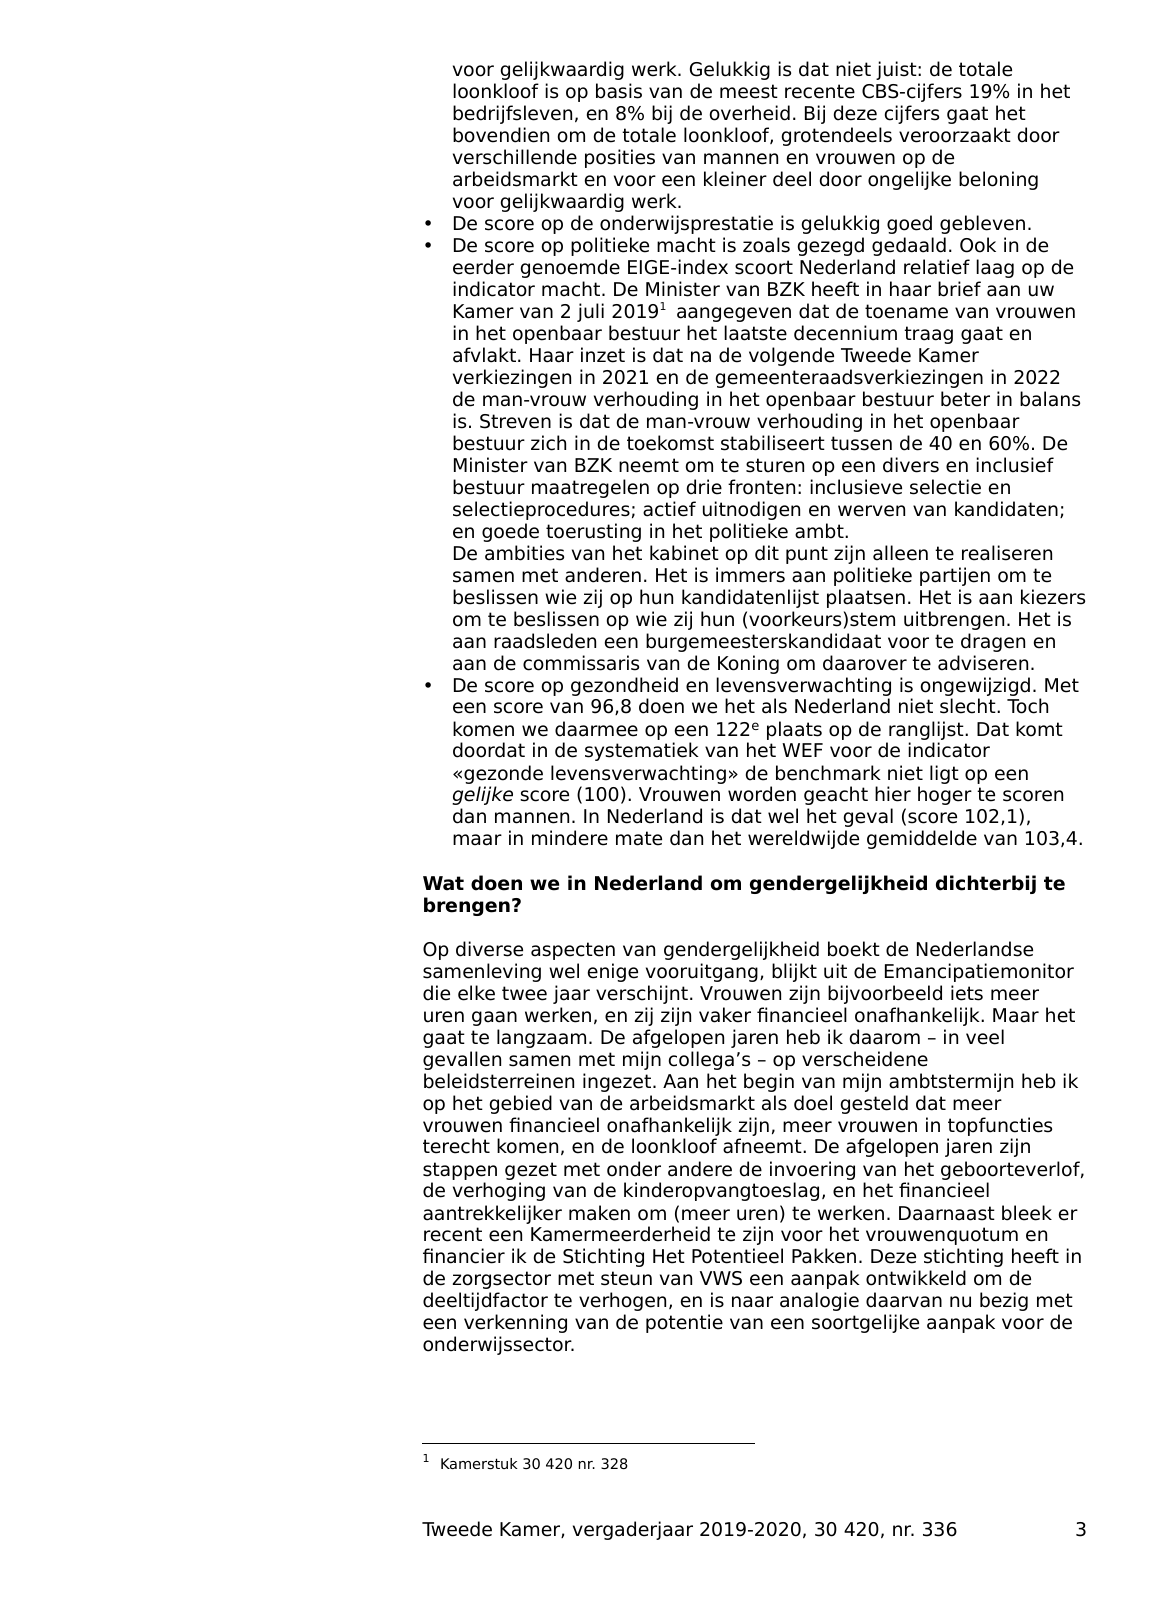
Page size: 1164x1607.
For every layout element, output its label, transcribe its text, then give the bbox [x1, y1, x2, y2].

text • De score op politieke macht is zoals gezegd gedaald. Ook in de eerder genoemde EIGE-index scoort Nederland relatief laag op de indicator macht. De Minister van BZK heeft in haar brief aan uw Kamer van 2 juli 2019 aangegeven dat de toename van vrouwen in het openbaar bestuur het laatste decennium traag gaat en afvlakt. Haar inzet is dat na de volgende Tweede Kamer verkiezingen in 2021 en de gemeenteraadsverkiezingen in 2022 de man-vrouw verhouding in het openbaar bestuur beter in balans is. Streven is dat de man-vrouw verhouding in het openbaar bestuur zich in de toekomst stabiliseert tussen de 40 en 60%. De Minister van BZK neemt om te sturen op een divers en inclusief bestuur maatregelen op drie fronten: inclusieve selectie en selectieprocedures; actief uitnodigen en werven van kandidaten; en goede toerusting in het politieke ambt. [422, 235, 1087, 543]
text voor gelijkwaardig werk. Gelukkig is dat niet juist: de totale loonkloof is op basis van de meest recente CBS-cijfers 19% in het bedrijfsleven, en 8% bij de overheid. Bij deze cijfers gaat het bovendien om de totale loonkloof, grotendeels veroorzaakt door verschillende posities van mannen en vrouwen op de arbeidsmarkt en voor een kleiner deel door ongelijke beloning voor gelijkwaardig werk. [422, 59, 1087, 213]
text • De score op gezondheid en levensverwachting is ongewijzigd. Met een score van 96,8 doen we het als Nederland niet slecht. Toch komen we daarmee op een 122e plaats op de ranglijst. Dat komt doordat in de systematiek van het WEF voor de indicator «gezonde levensverwachting» de benchmark niet ligt op een gelijke score (100). Vrouwen worden geacht hier hoger te scoren dan mannen. In Nederland is dat wel het geval (score 102,1), maar in mindere mate dan het wereldwijde gemiddelde van 103,4. [422, 674, 1087, 850]
text De ambities van het kabinet op dit punt zijn alleen te realiseren samen met anderen. Het is immers aan politieke partijen om te beslissen wie zij op hun kandidatenlijst plaatsen. Het is aan kiezers om te beslissen op wie zij hun (voorkeurs)stem uitbrengen. Het is aan raadsleden een burgemeesterskandidaat voor te dragen en aan de commissaris van de Koning om daarover te adviseren. [452, 543, 1087, 674]
text Op diverse aspecten van gendergelijkheid boekt de Nederlandse samenleving wel enige vooruitgang, blijkt uit de Emancipatiemonitor die elke twee jaar verschijnt. Vrouwen zijn bijvoorbeeld iets meer uren gaan werken, en zij zijn vaker financieel onafhankelijk. Maar het gaat te langzaam. De afgelopen jaren heb ik daarom – in veel gevallen samen met mijn collega’s – op verscheidene beleidsterreinen ingezet. Aan het begin van mijn ambtstermijn heb ik op het gebied van de arbeidsmarkt als doel gesteld dat meer vrouwen financieel onafhankelijk zijn, meer vrouwen in topfuncties terecht komen, en de loonkloof afneemt. De afgelopen jaren zijn stappen gezet met onder andere de invoering van het geboorteverlof, de verhoging van de kinderopvangtoeslag, en het financieel aantrekkelijker maken om (meer uren) te werken. Daarnaast bleek er recent een Kamermeerderheid te zijn voor het vrouwenquotum en financier ik de Stichting Het Potentieel Pakken. Deze stichting heeft in de zorgsector met steun van VWS een aanpak ontwikkeld om de deeltijdfactor te verhogen, en is naar analogie daarvan nu bezig met een verkenning van de potentie van een soortgelijke aanpak voor de onderwijssector. [422, 939, 1087, 1356]
subtitle Wat doen we in Nederland om gendergelijkheid dichterbij te brengen? [422, 872, 1087, 916]
text Kamerstuk 30 420 nr. 328 [422, 1452, 1087, 1474]
text • De score op de onderwijsprestatie is gelukkig goed gebleven. [422, 213, 1087, 235]
